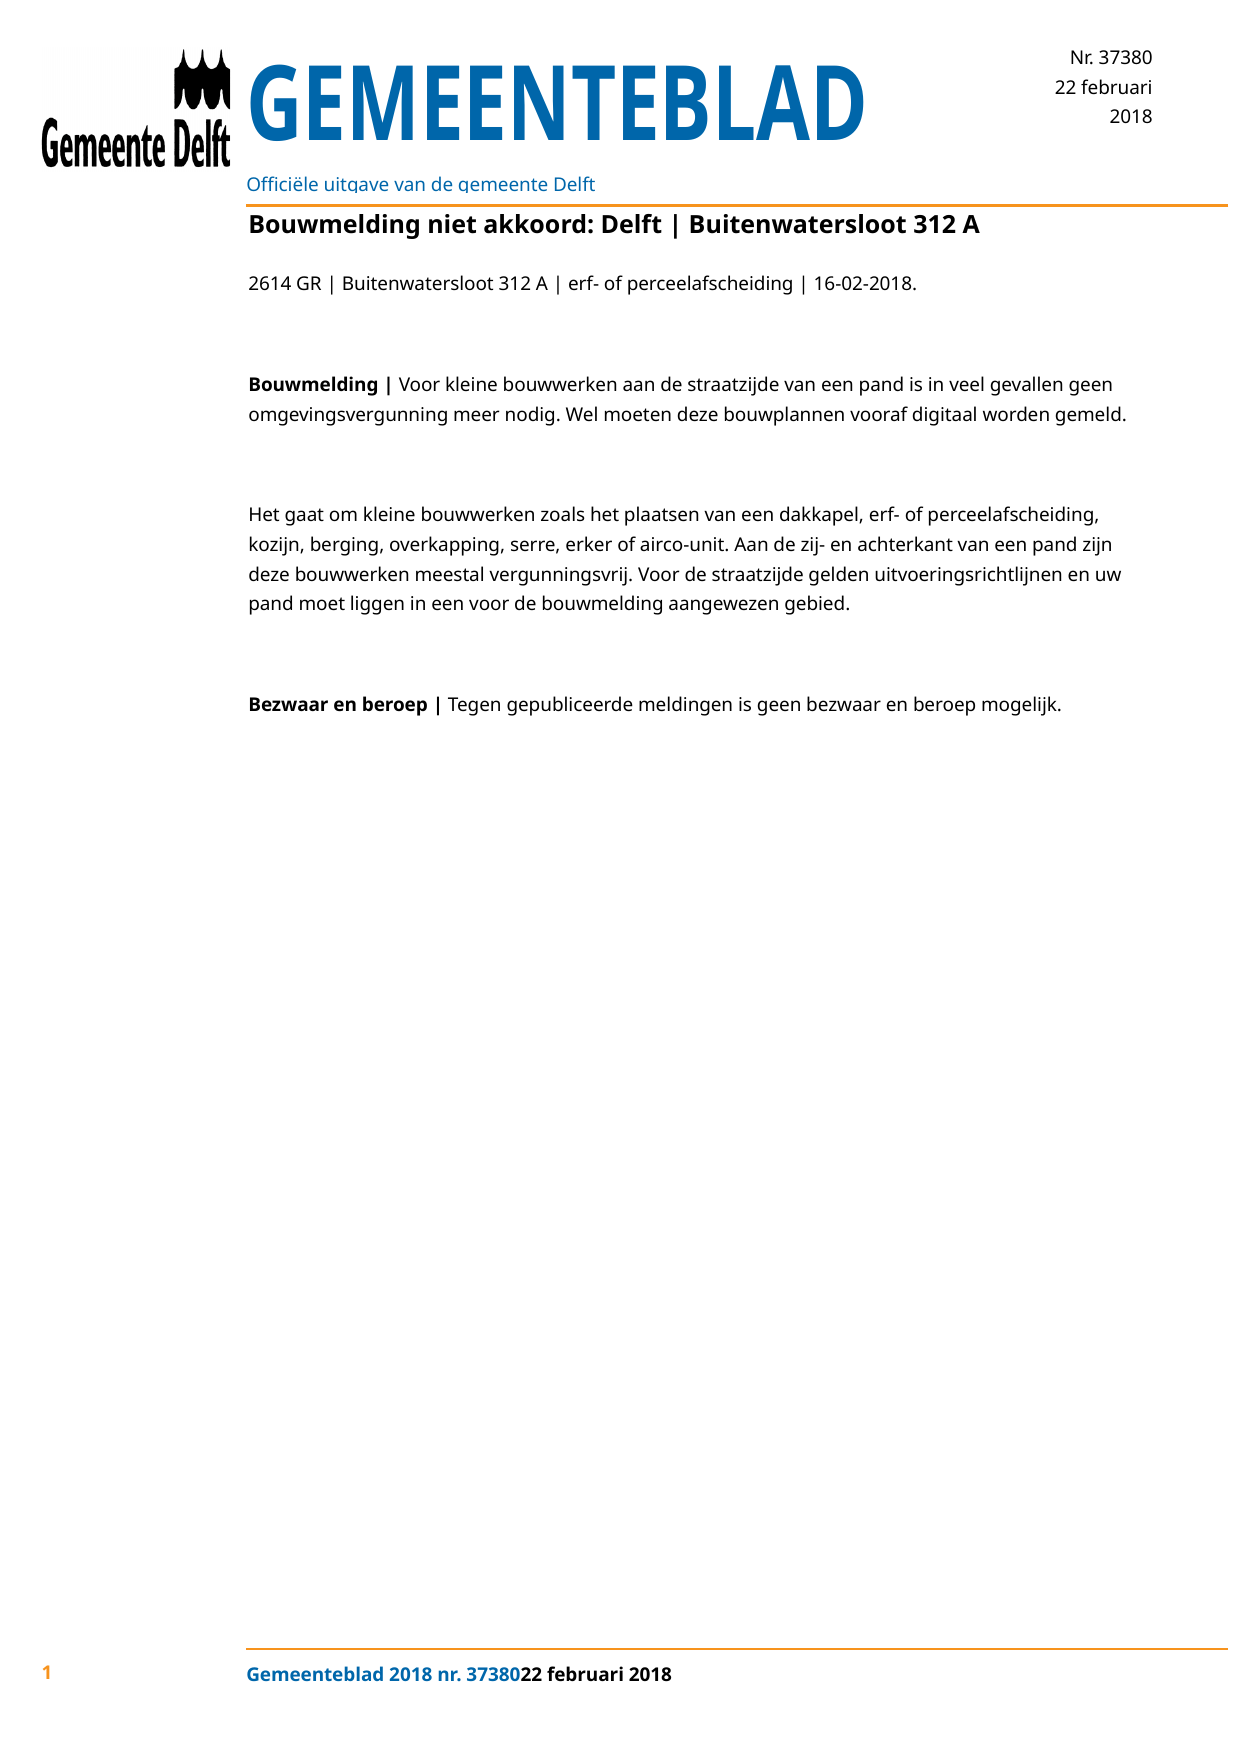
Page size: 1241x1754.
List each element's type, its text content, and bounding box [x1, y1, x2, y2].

text Bouwmelding | Voor kleine bouwwerken aan de straatzijde van een pand is in veel gevallen geen omgevingsvergunning meer nodig. Wel moeten deze bouwplannen vooraf digitaal worden gemeld. [248, 371, 1152, 426]
picture [41, 47, 231, 172]
text 2614 GR | Buitenwatersloot 312 A | erf- of perceelafscheiding | 16-02-2018. [248, 270, 1152, 296]
text Bezwaar en beroep | Tegen gepubliceerde meldingen is geen bezwaar en beroep mogelijk. [248, 691, 1152, 717]
text Bouwmelding niet akkoord: Delft | Buitenwatersloot 312 A [248, 207, 1152, 241]
text Het gaat om kleine bouwwerken zoals het plaatsen van een dakkapel, erf- of perceelafscheiding, kozijn, berging, overkapping, serre, erker of airco-unit. Aan de zij- en achterkant van een pand zijn deze bouwwerken meestal vergunningsvrij. Voor de straatzijde gelden uitvoeringsrichtlijnen en uw pand moet liggen in een voor de bouwmelding aangewezen gebied. [248, 502, 1152, 616]
